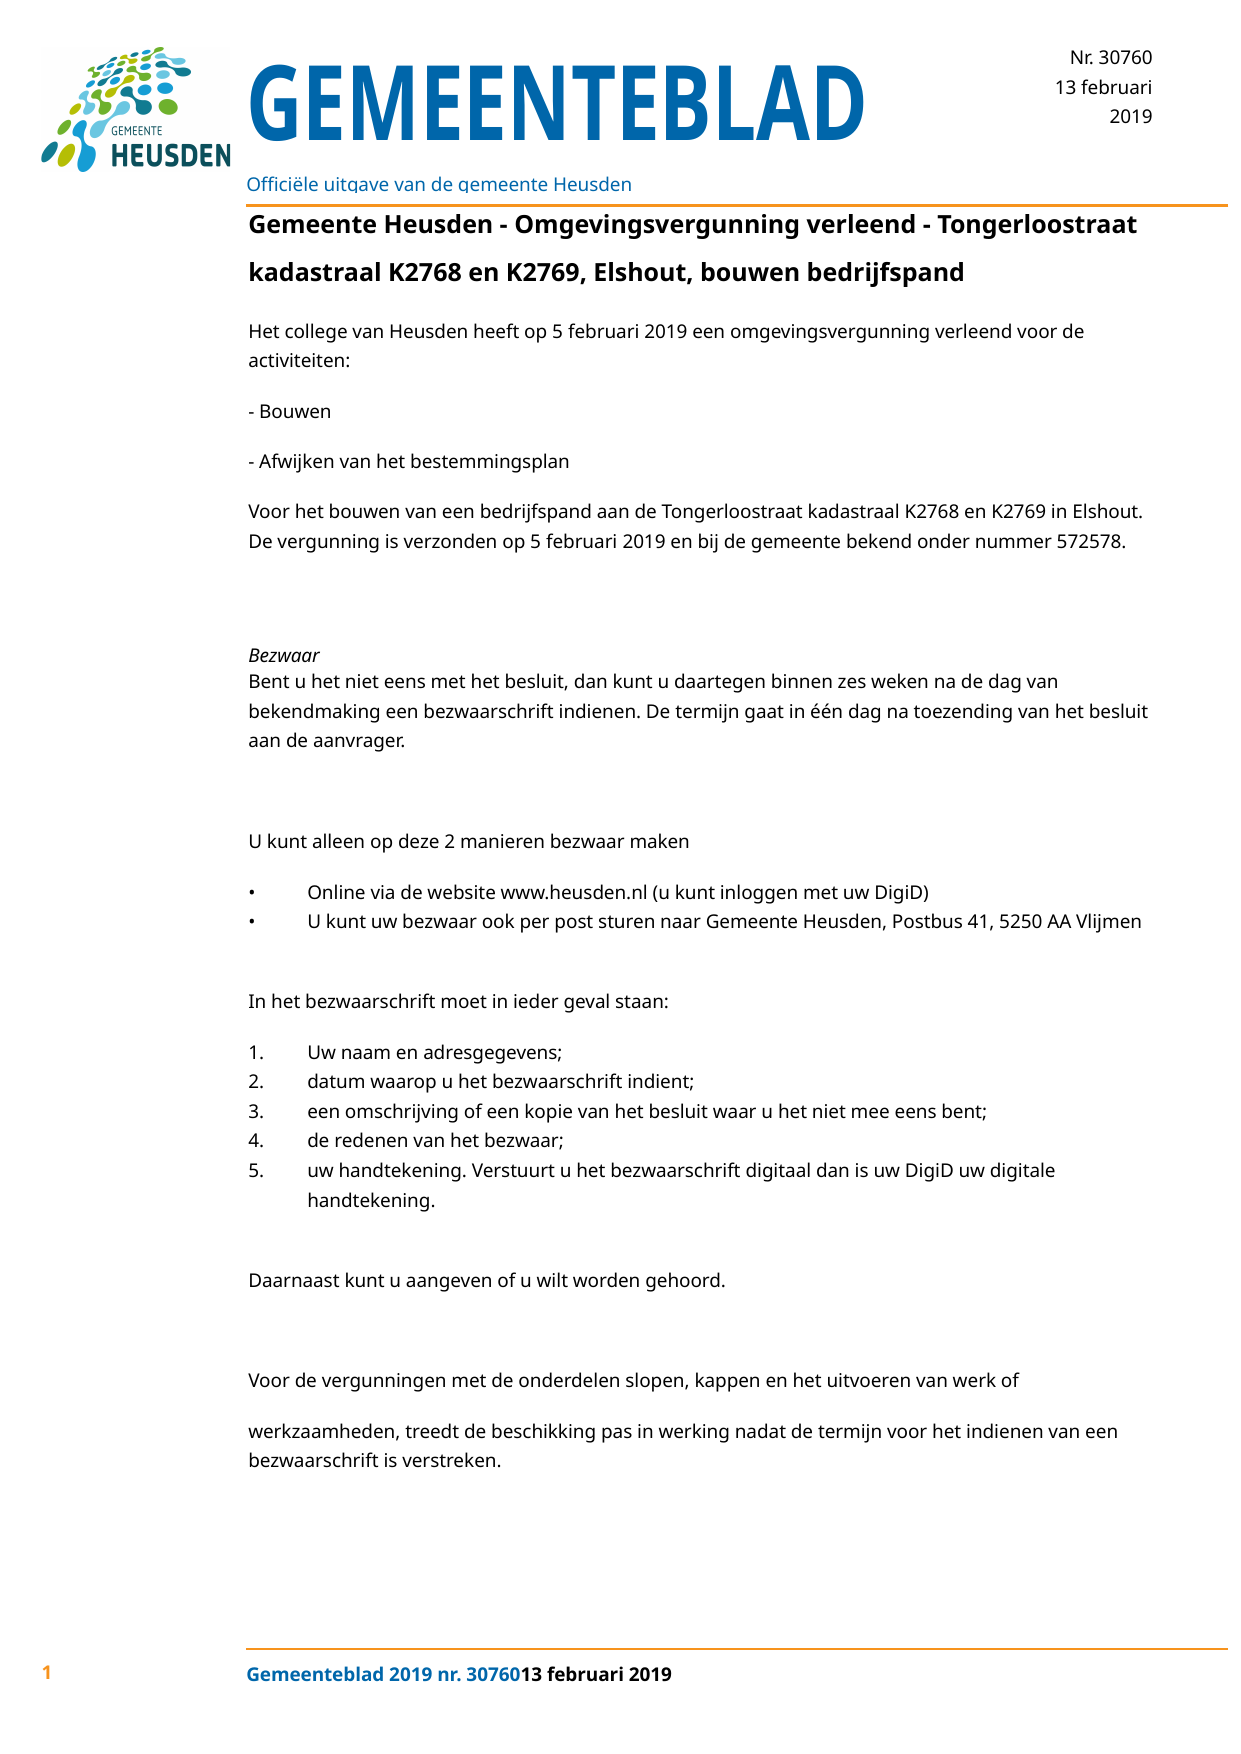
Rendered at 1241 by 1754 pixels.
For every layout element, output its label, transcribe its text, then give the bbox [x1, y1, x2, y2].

picture [41, 47, 231, 172]
text Daarnaast kunt u aangeven of u wilt worden gehoord. [248, 1267, 1152, 1292]
list datum waarop u het bezwaarschrift indient; [248, 1068, 1152, 1094]
text Bezwaar [248, 643, 1152, 668]
list de redenen van het bezwaar; [248, 1128, 1152, 1153]
list Uw naam en adresgegevens; [248, 1039, 1152, 1064]
text Gemeente Heusden - Omgevingsvergunning verleend - Tongerloostraat kadastraal K2768 en K2769, Elshout, bouwen bedrijfspand [248, 207, 1152, 288]
list uw handtekening. Verstuurt u het bezwaarschrift digitaal dan is uw DigiD uw digitale handtekening. [248, 1157, 1152, 1212]
text In het bezwaarschrift moet in ieder geval staan: [248, 988, 1152, 1014]
list Online via de website www.heusden.nl (u kunt inloggen met uw DigiD) [248, 879, 1152, 904]
text Bent u het niet eens met het besluit, dan kunt u daartegen binnen zes weken na de dag van bekendmaking een bezwaarschrift indienen. De termijn gaat in één dag na toezending van het besluit aan de aanvrager. [248, 668, 1152, 753]
text Het college van Heusden heeft op 5 februari 2019 een omgevingsvergunning verleend voor de activiteiten: [248, 318, 1152, 373]
text werkzaamheden, treedt de beschikking pas in werking nadat de termijn voor het indienen van een bezwaarschrift is verstreken. [248, 1418, 1152, 1473]
text - Afwijken van het bestemmingsplan [248, 448, 1152, 474]
text - Bouwen [248, 398, 1152, 424]
list een omschrijving of een kopie van het besluit waar u het niet mee eens bent; [248, 1098, 1152, 1124]
text U kunt alleen op deze 2 manieren bezwaar maken [248, 828, 1152, 854]
list U kunt uw bezwaar ook per post sturen naar Gemeente Heusden, Postbus 41, 5250 AA Vlijmen [248, 908, 1152, 934]
text Voor de vergunningen met de onderdelen slopen, kappen en het uitvoeren van werk of [248, 1368, 1152, 1393]
text Voor het bouwen van een bedrijfspand aan de Tongerloostraat kadastraal K2768 en K2769 in Elshout. De vergunning is verzonden op 5 februari 2019 en bij de gemeente bekend onder nummer 572578. [248, 499, 1152, 554]
